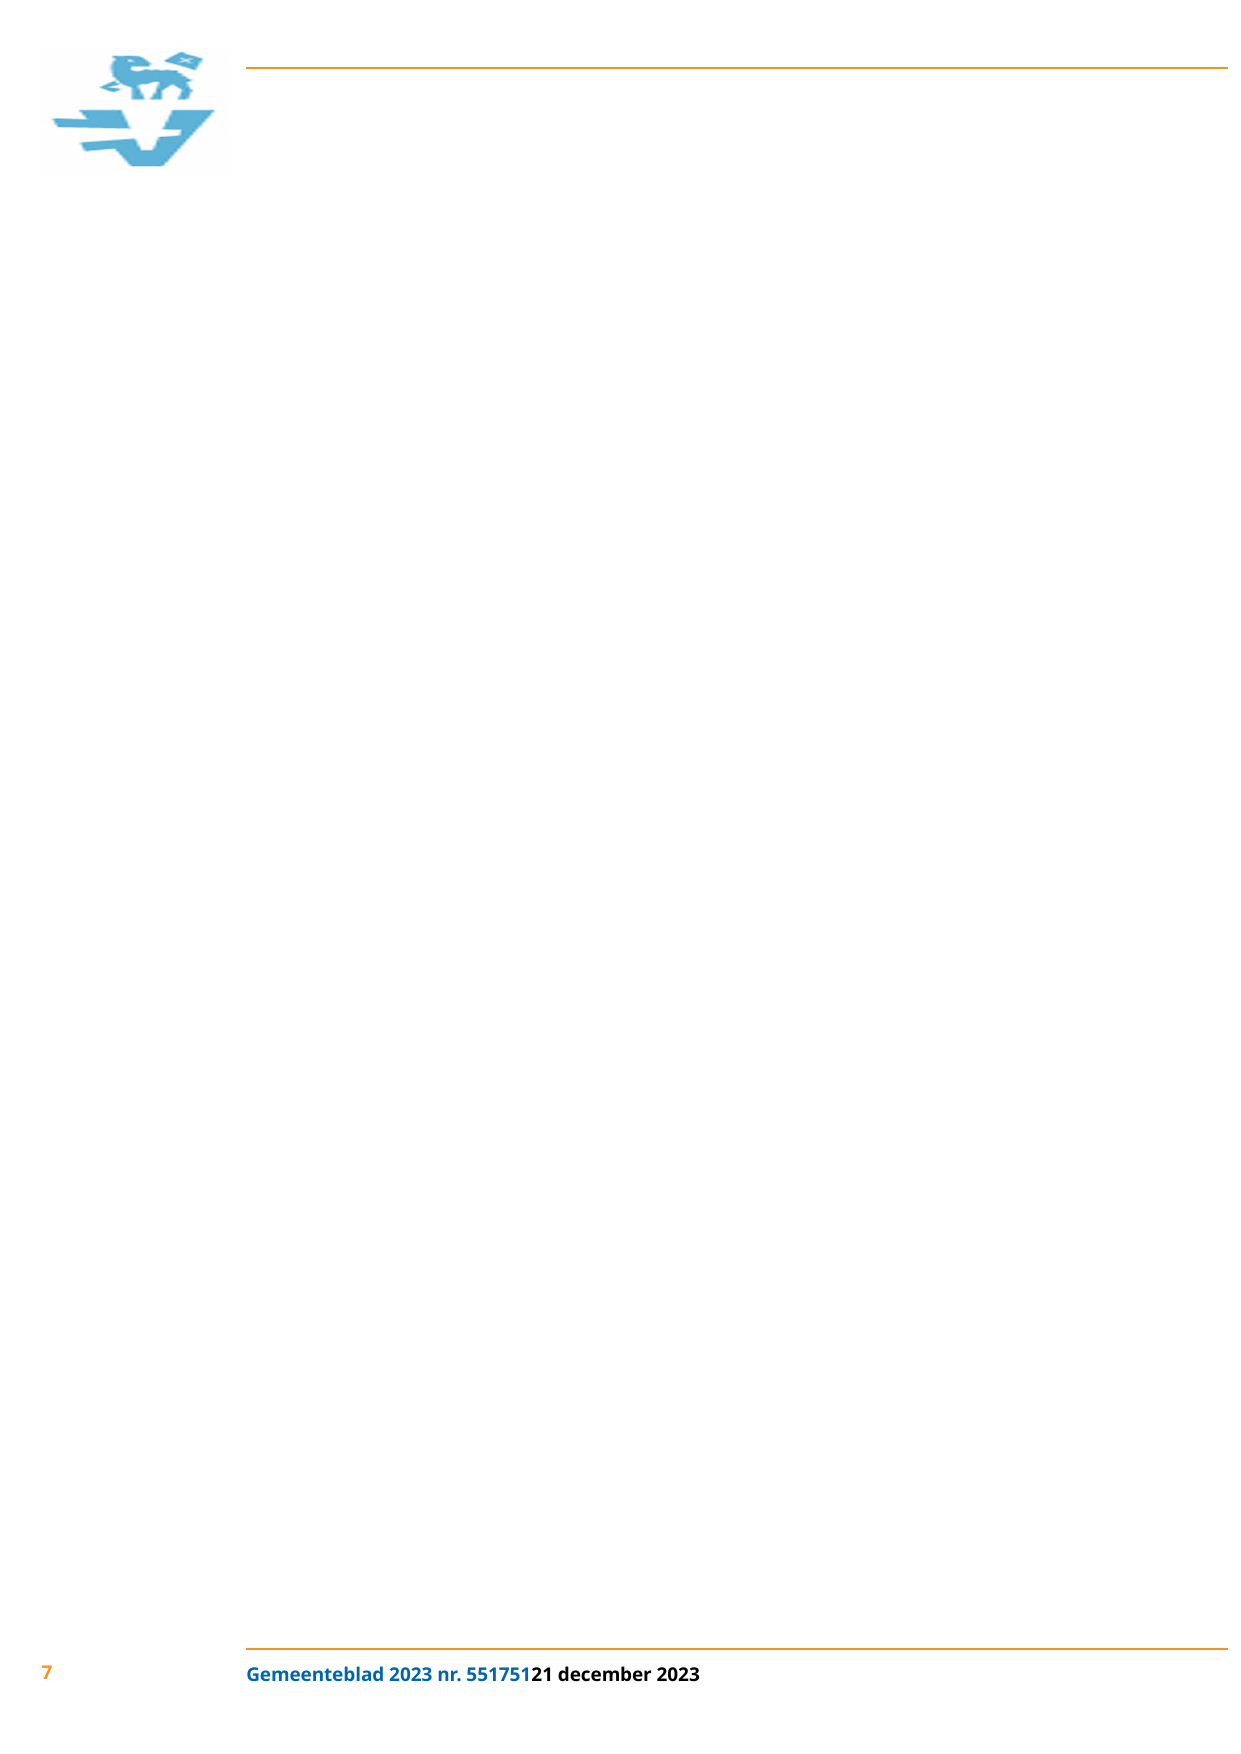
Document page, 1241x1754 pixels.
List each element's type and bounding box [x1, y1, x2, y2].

picture [41, 47, 231, 172]
